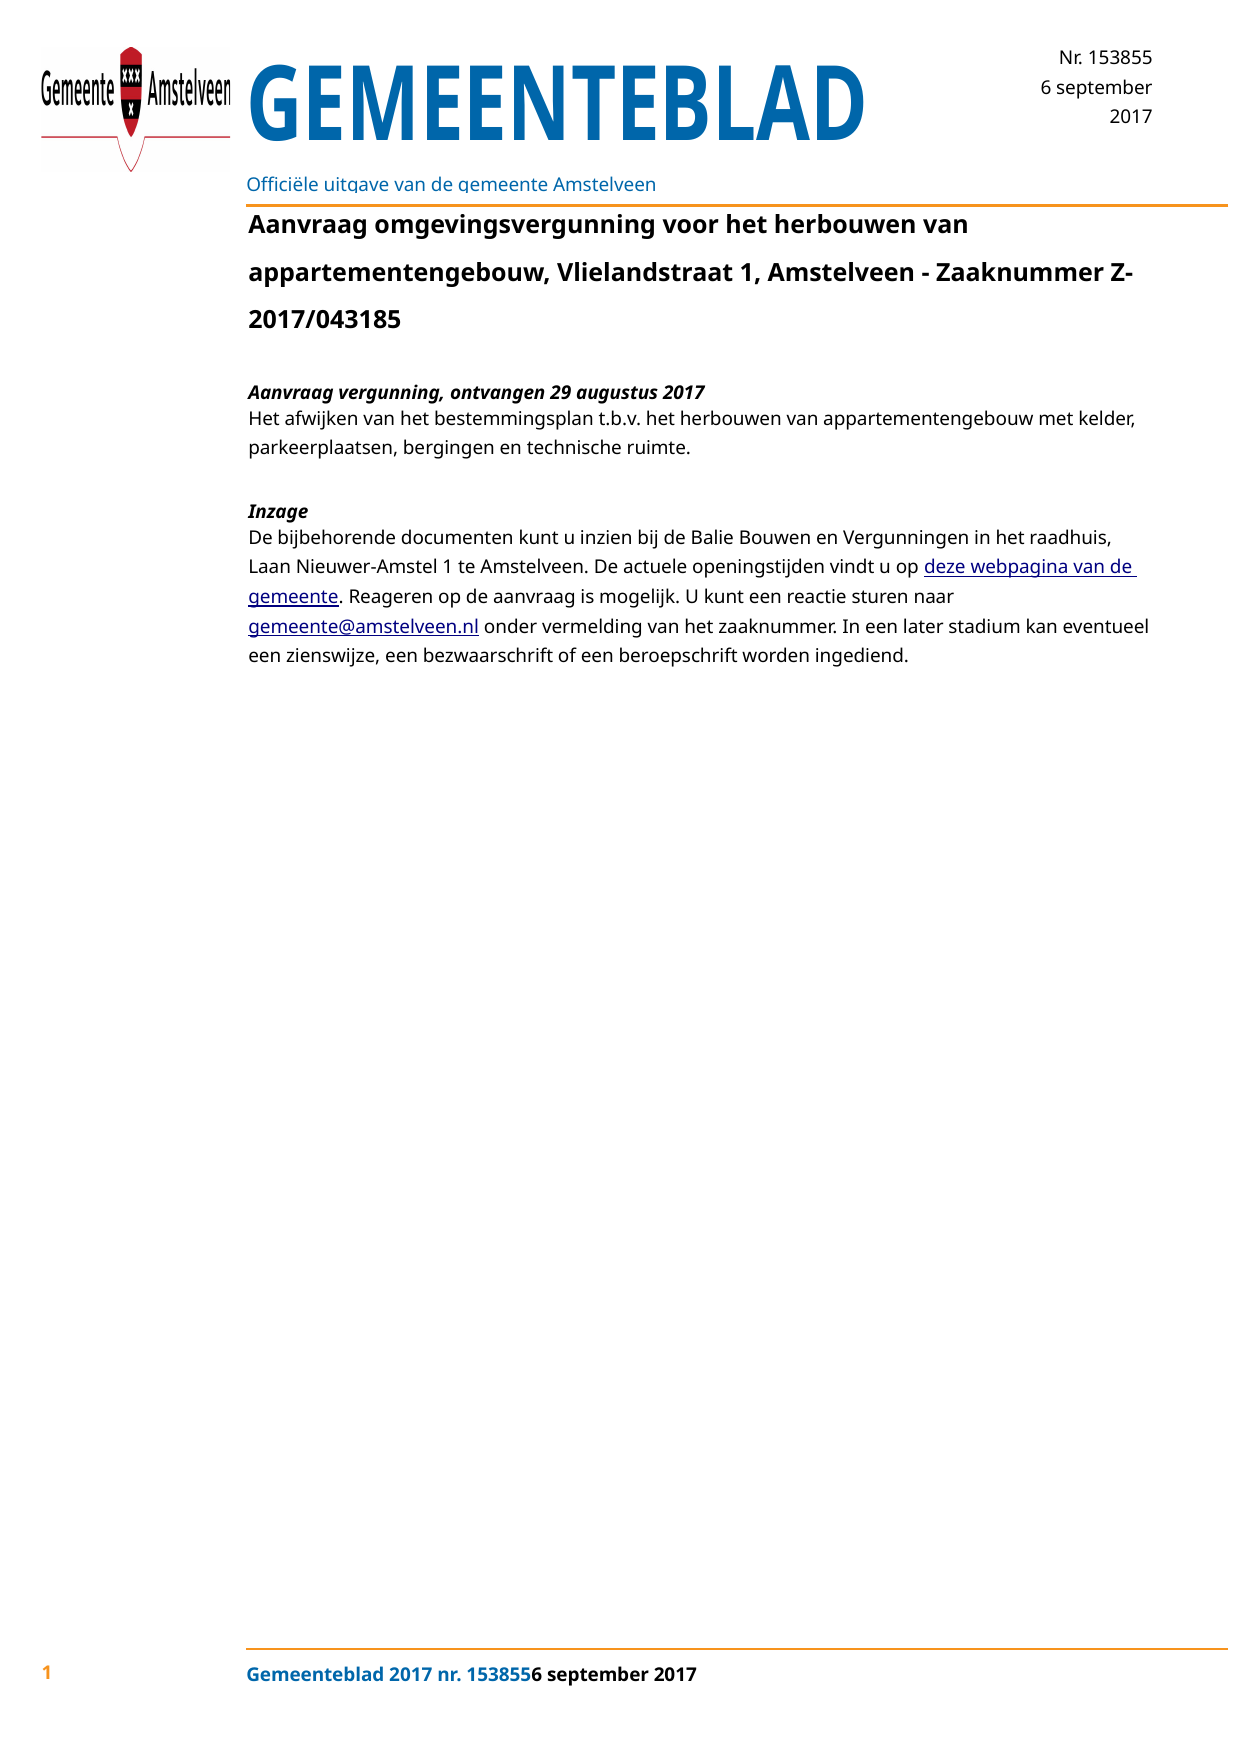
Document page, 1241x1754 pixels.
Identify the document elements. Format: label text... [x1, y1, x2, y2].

text Het afwijken van het bestemmingsplan t.b.v. het herbouwen van appartementengebouw met kelder, parkeerplaatsen, bergingen en technische ruimte. [248, 405, 1152, 460]
text De bijbehorende documenten kunt u inzien bij de Balie Bouwen en Vergunningen in het raadhuis, Laan Nieuwer-Amstel 1 te Amstelveen. De actuele openingstijden vindt u op deze webpagina van de gemeente. Reageren op de aanvraag is mogelijk. U kunt een reactie sturen naar gemeente@amstelveen.nl onder vermelding van het zaaknummer. In een later stadium kan eventueel een zienswijze, een bezwaarschrift of een beroepschrift worden ingediend. [248, 524, 1152, 668]
text Aanvraag vergunning, ontvangen 29 augustus 2017 [248, 379, 1152, 405]
text Inzage [248, 498, 1152, 524]
text Aanvraag omgevingsvergunning voor het herbouwen van appartementengebouw, Vlielandstraat 1, Amstelveen - Zaaknummer Z-2017/043185 [248, 207, 1152, 336]
picture [41, 47, 231, 172]
